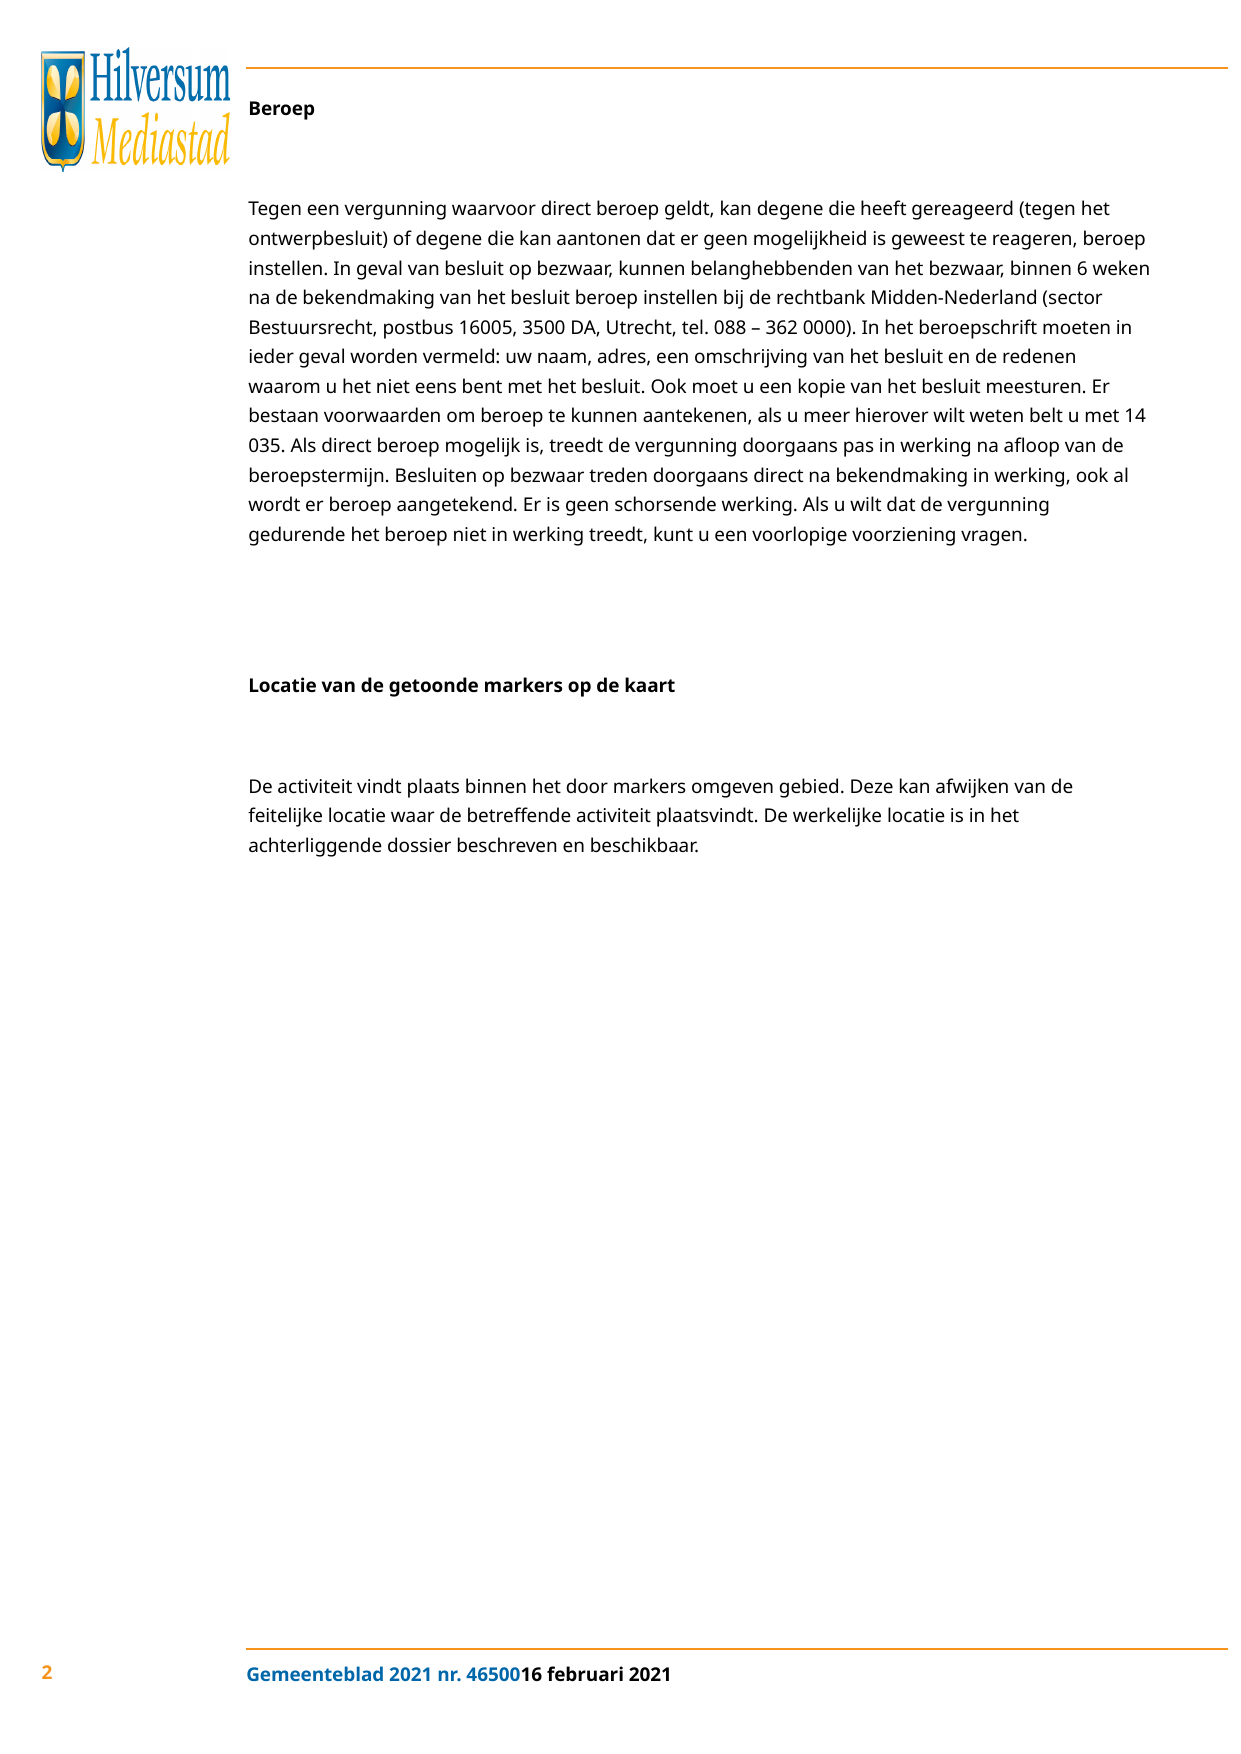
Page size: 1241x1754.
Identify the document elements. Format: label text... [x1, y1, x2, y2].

text Beroep [248, 95, 1152, 121]
picture [41, 47, 231, 172]
text Locatie van de getoonde markers op de kaart [248, 672, 1152, 698]
text De activiteit vindt plaats binnen het door markers omgeven gebied. Deze kan afwijken van de feitelijke locatie waar de betreffende activiteit plaatsvindt. De werkelijke locatie is in het achterliggende dossier beschreven en beschikbaar. [248, 773, 1152, 858]
text Tegen een vergunning waarvoor direct beroep geldt, kan degene die heeft gereageerd (tegen het ontwerpbesluit) of degene die kan aantonen dat er geen mogelijkheid is geweest te reageren, beroep instellen. In geval van besluit op bezwaar, kunnen belanghebbenden van het bezwaar, binnen 6 weken na de bekendmaking van het besluit beroep instellen bij de rechtbank Midden-Nederland (sector Bestuursrecht, postbus 16005, 3500 DA, Utrecht, tel. 088 – 362 0000). In het beroepschrift moeten in ieder geval worden vermeld: uw naam, adres, een omschrijving van het besluit en de redenen waarom u het niet eens bent met het besluit. Ook moet u een kopie van het besluit meesturen. Er bestaan voorwaarden om beroep te kunnen aantekenen, als u meer hierover wilt weten belt u met 14 035. Als direct beroep mogelijk is, treedt de vergunning doorgaans pas in werking na afloop van de beroepstermijn. Besluiten op bezwaar treden doorgaans direct na bekendmaking in werking, ook al wordt er beroep aangetekend. Er is geen schorsende werking. Als u wilt dat de vergunning gedurende het beroep niet in werking treedt, kunt u een voorlopige voorziening vragen. [248, 196, 1152, 547]
